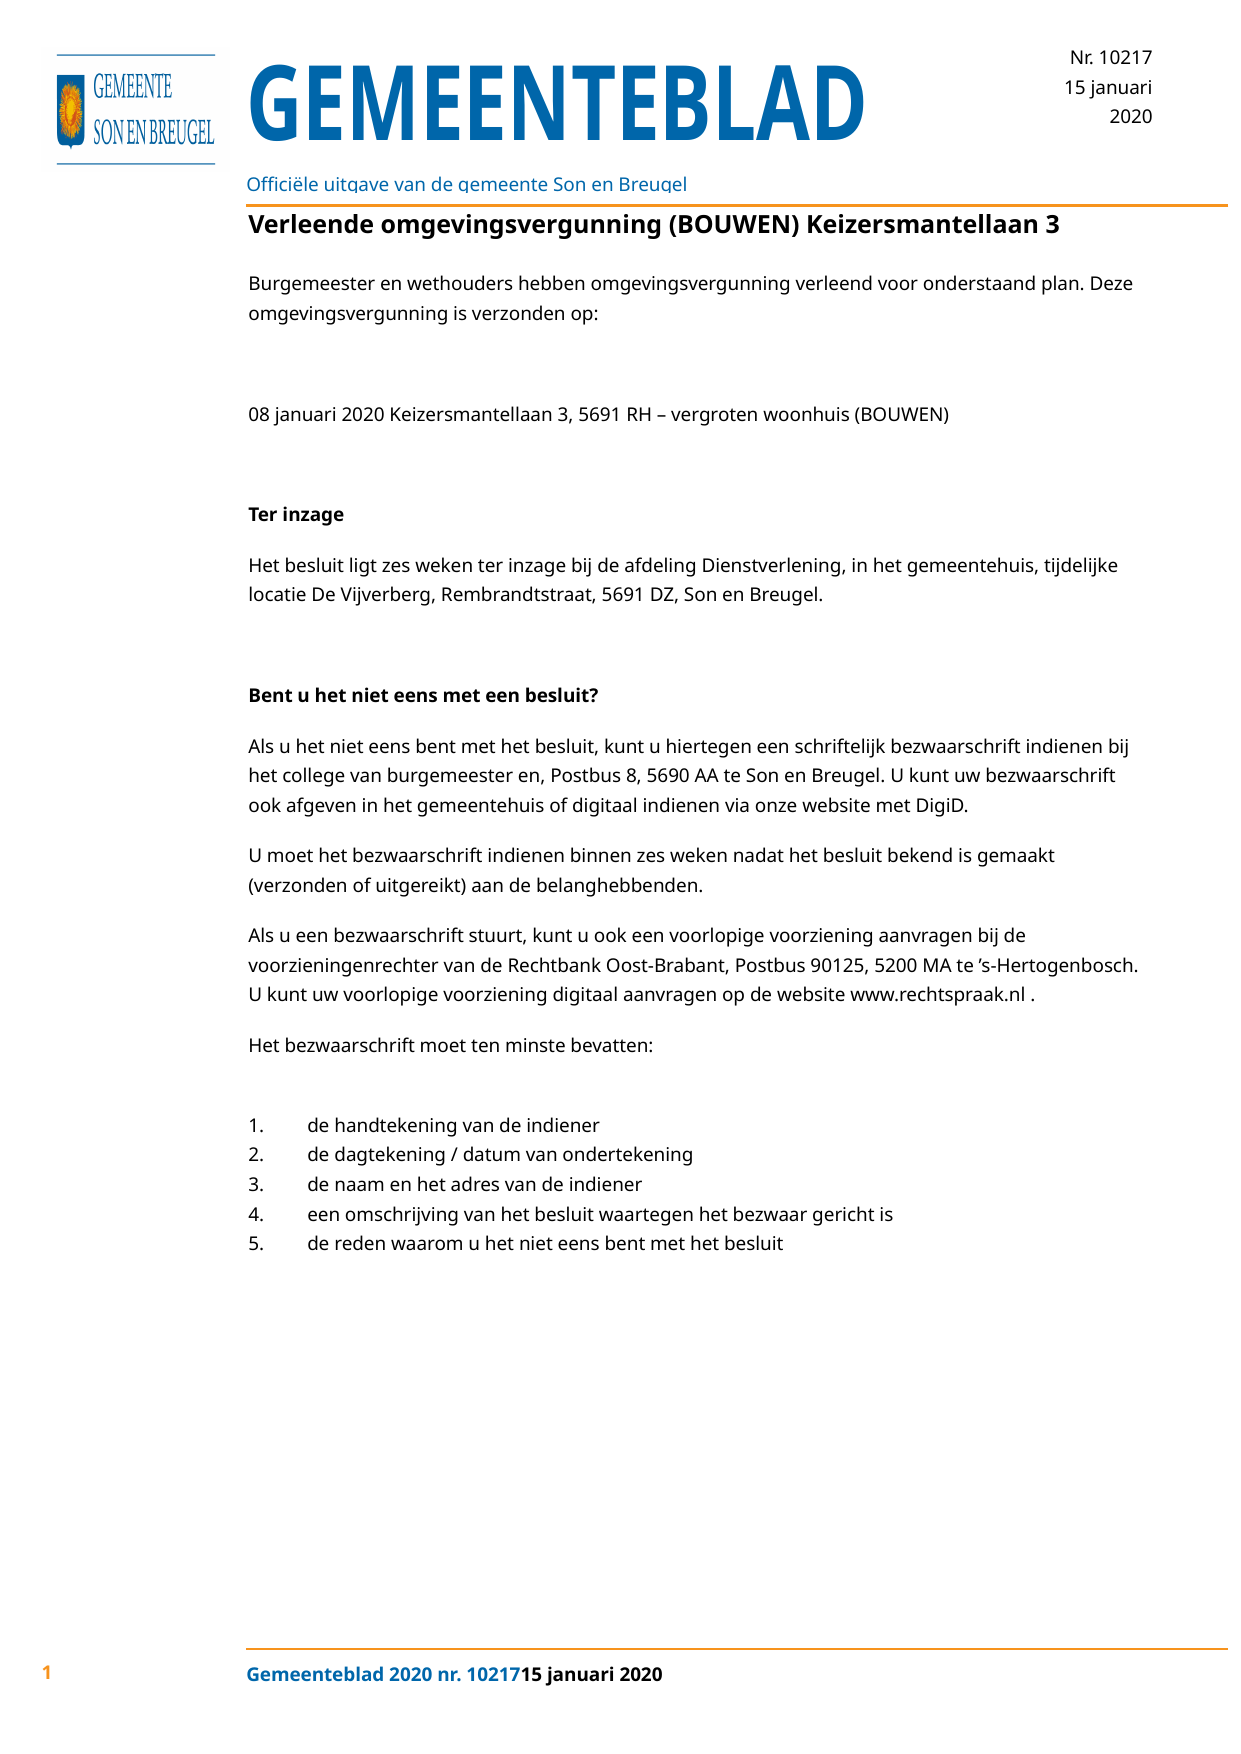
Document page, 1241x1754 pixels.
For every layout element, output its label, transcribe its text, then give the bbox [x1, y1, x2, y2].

text Burgemeester en wethouders hebben omgevingsvergunning verleend voor onderstaand plan. Deze omgevingsvergunning is verzonden op: [248, 270, 1152, 326]
list de handtekening van de indiener [248, 1112, 1152, 1138]
list de dagtekening / datum van ondertekening [248, 1142, 1152, 1167]
text Het bezwaarschrift moet ten minste bevatten: [248, 1032, 1152, 1058]
list een omschrijving van het besluit waartegen het bezwaar gericht is [248, 1201, 1152, 1226]
text Het besluit ligt zes weken ter inzage bij de afdeling Dienstverlening, in het gemeentehuis, tijdelijke locatie De Vijverberg, Rembrandtstraat, 5691 DZ, Son en Breugel. [248, 552, 1152, 607]
text Ter inzage [248, 502, 1152, 527]
list de reden waarom u het niet eens bent met het besluit [248, 1230, 1152, 1256]
text Bent u het niet eens met een besluit? [248, 682, 1152, 708]
text Als u een bezwaarschrift stuurt, kunt u ook een voorlopige voorziening aanvragen bij de voorzieningenrechter van de Rechtbank Oost-Brabant, Postbus 90125, 5200 MA te ’s-Hertogenbosch. U kunt uw voorlopige voorziening digitaal aanvragen op de website www.rechtspraak.nl . [248, 922, 1152, 1007]
text U moet het bezwaarschrift indienen binnen zes weken nadat het besluit bekend is gemaakt (verzonden of uitgereikt) aan de belanghebbenden. [248, 842, 1152, 898]
text Verleende omgevingsvergunning (BOUWEN) Keizersmantellaan 3 [248, 207, 1152, 241]
picture [41, 47, 231, 172]
text Als u het niet eens bent met het besluit, kunt u hiertegen een schriftelijk bezwaarschrift indienen bij het college van burgemeester en, Postbus 8, 5690 AA te Son en Breugel. U kunt uw bezwaarschrift ook afgeven in het gemeentehuis of digitaal indienen via onze website met DigiD. [248, 733, 1152, 818]
text 08 januari 2020 Keizersmantellaan 3, 5691 RH – vergroten woonhuis (BOUWEN) [248, 401, 1152, 426]
list de naam en het adres van de indiener [248, 1171, 1152, 1197]
